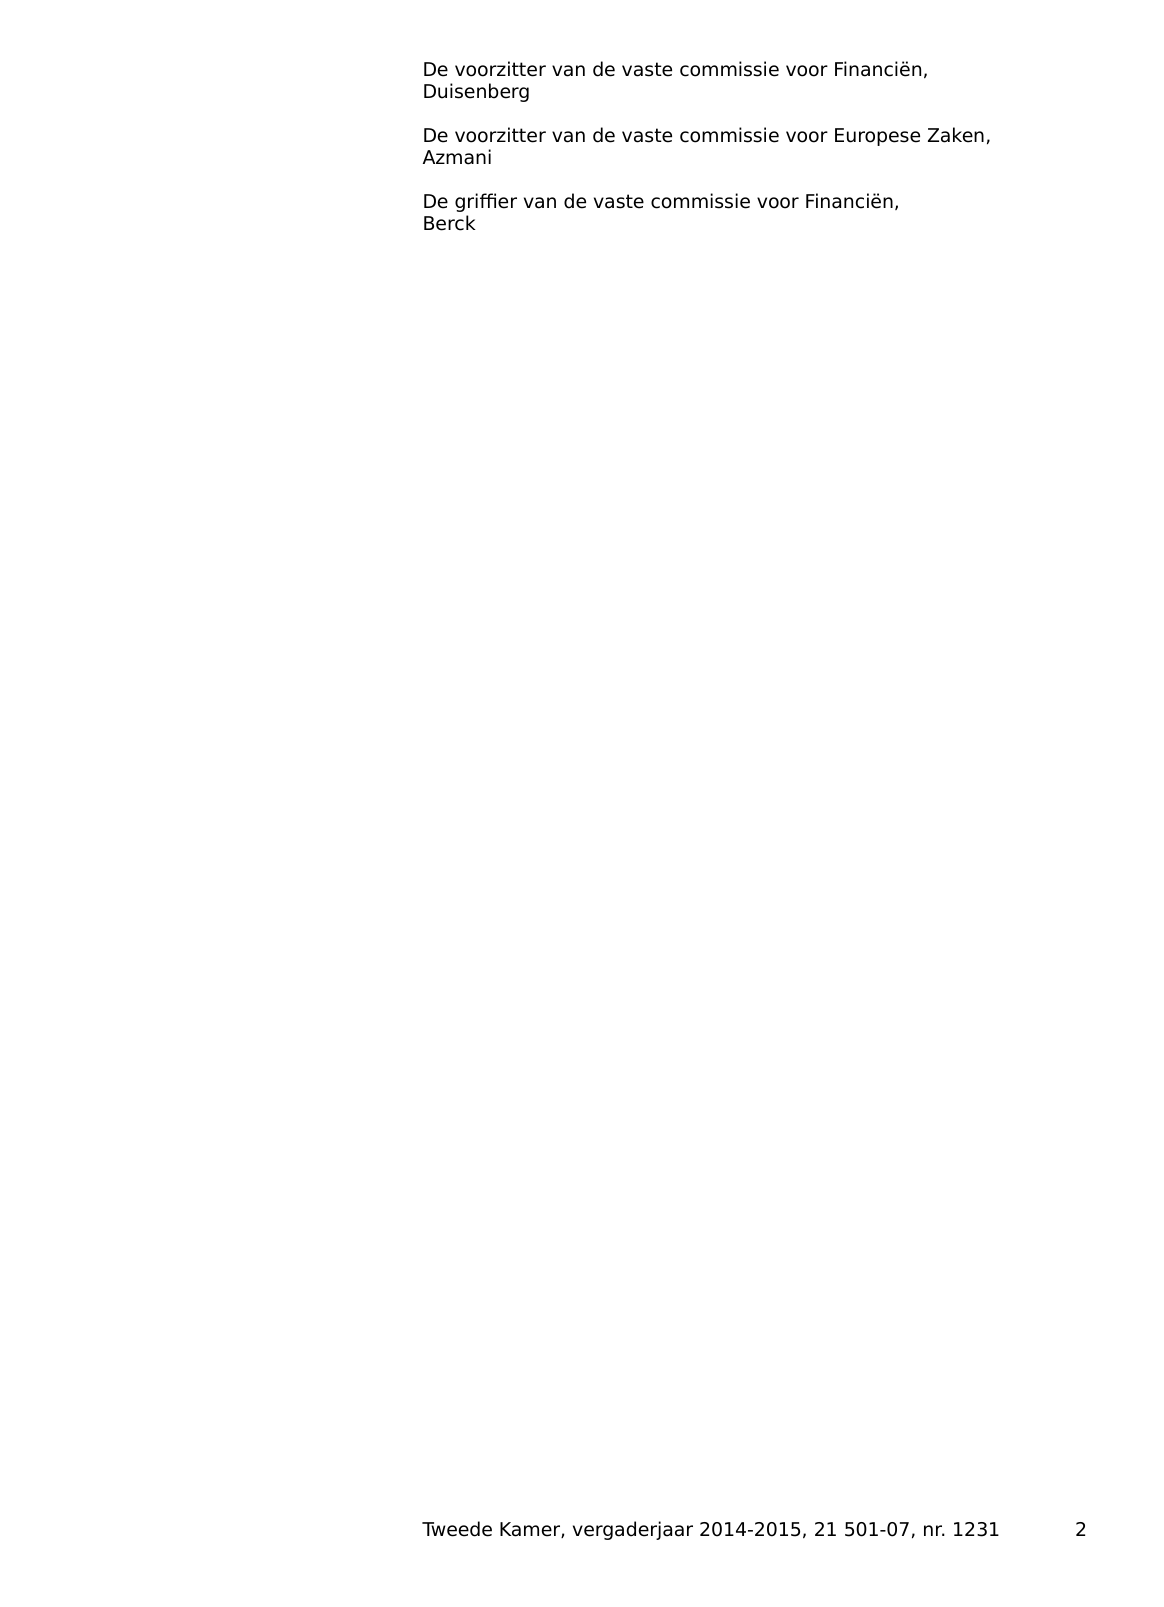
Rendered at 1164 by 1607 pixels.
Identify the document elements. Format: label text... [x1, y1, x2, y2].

text De voorzitter van de vaste commissie voor Financiën, Duisenberg [422, 59, 1087, 103]
text De griffier van de vaste commissie voor Financiën, Berck [422, 191, 1087, 235]
text De voorzitter van de vaste commissie voor Europese Zaken, Azmani [422, 125, 1087, 169]
